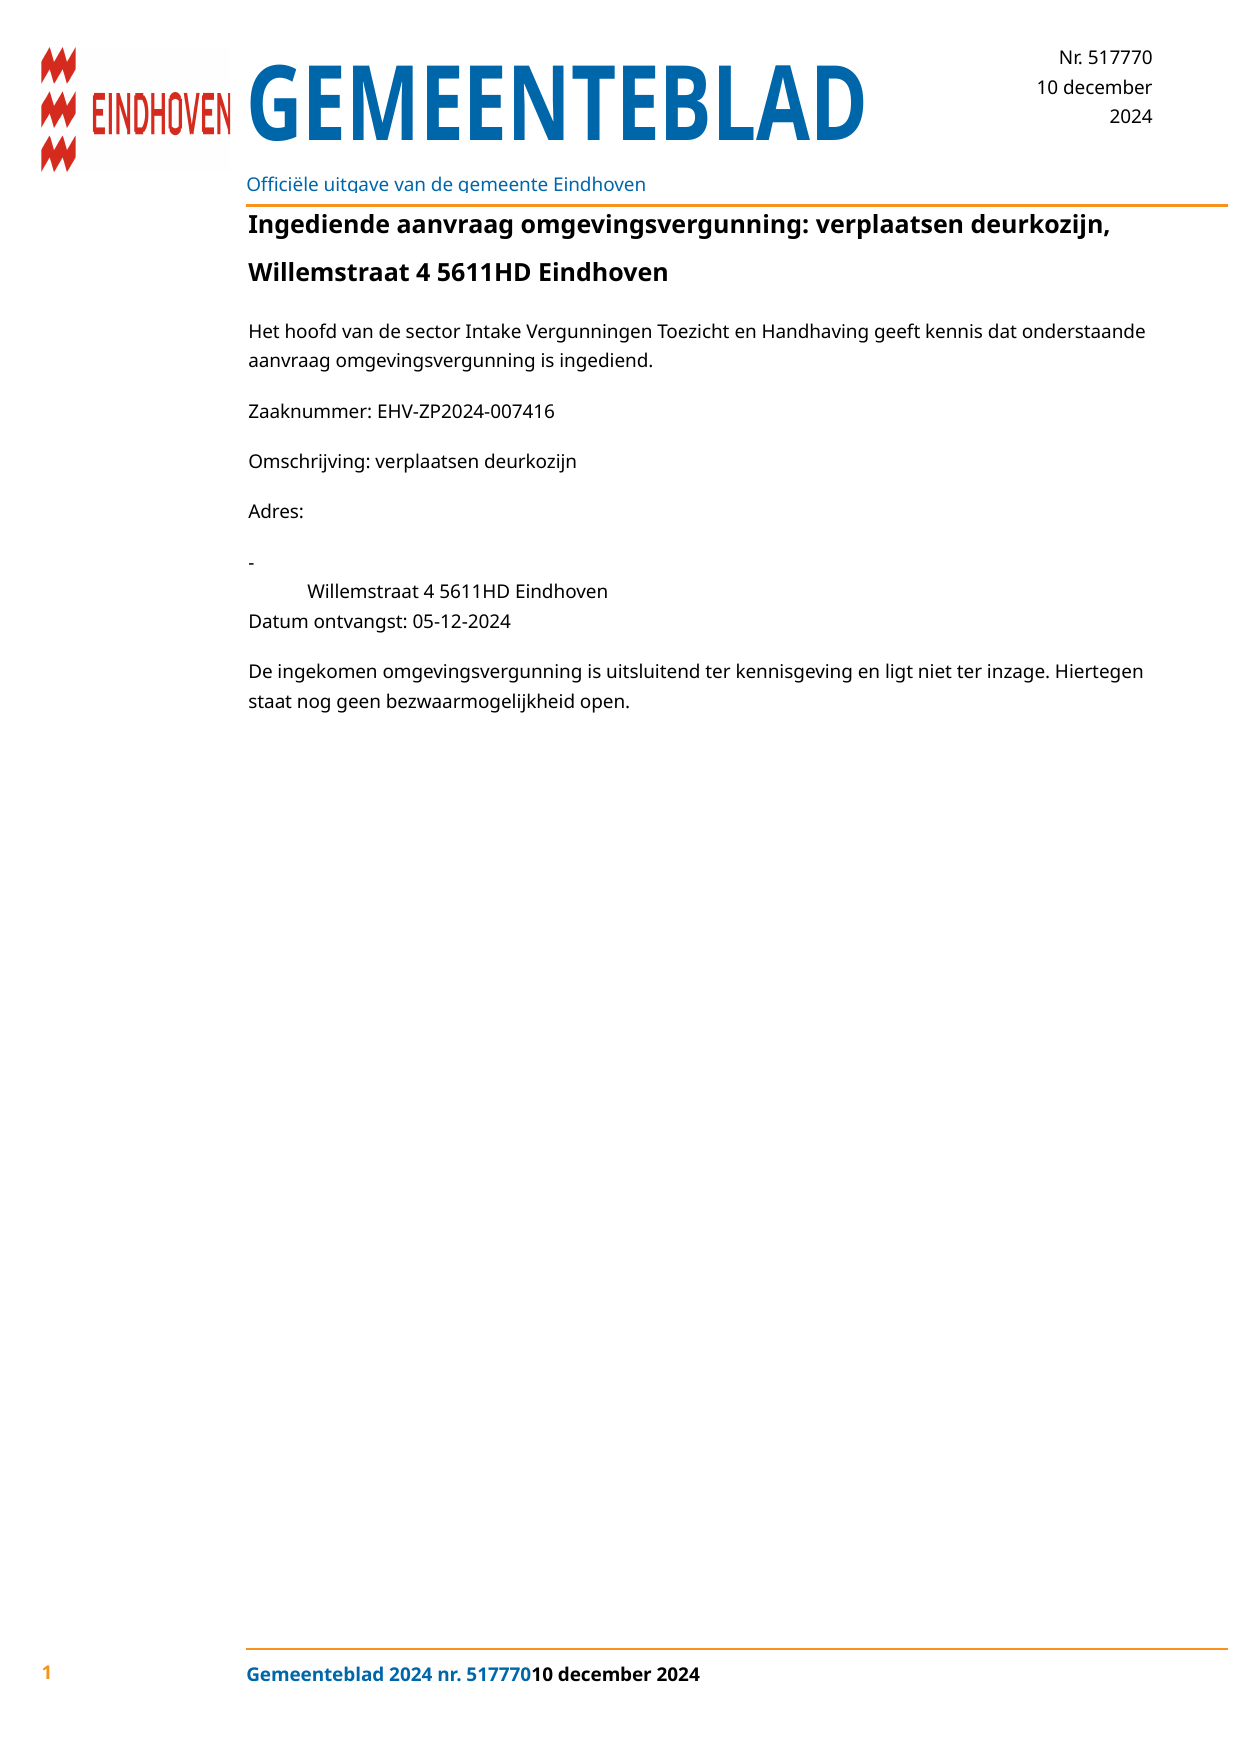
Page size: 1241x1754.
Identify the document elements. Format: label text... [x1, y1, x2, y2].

text Datum ontvangst: 05-12-2024 [248, 608, 1152, 634]
text Ingediende aanvraag omgevingsvergunning: verplaatsen deurkozijn, Willemstraat 4 5611HD Eindhoven [248, 207, 1152, 288]
text Omschrijving: verplaatsen deurkozijn [248, 448, 1152, 474]
text Adres: [248, 499, 1152, 524]
picture [41, 47, 231, 172]
list Willemstraat 4 5611HD Eindhoven [248, 579, 1152, 604]
text Zaaknummer: EHV-ZP2024-007416 [248, 398, 1152, 424]
text De ingekomen omgevingsvergunning is uitsluitend ter kennisgeving en ligt niet ter inzage. Hiertegen staat nog geen bezwaarmogelijkheid open. [248, 659, 1152, 714]
text Het hoofd van de sector Intake Vergunningen Toezicht en Handhaving geeft kennis dat onderstaande aanvraag omgevingsvergunning is ingediend. [248, 318, 1152, 373]
